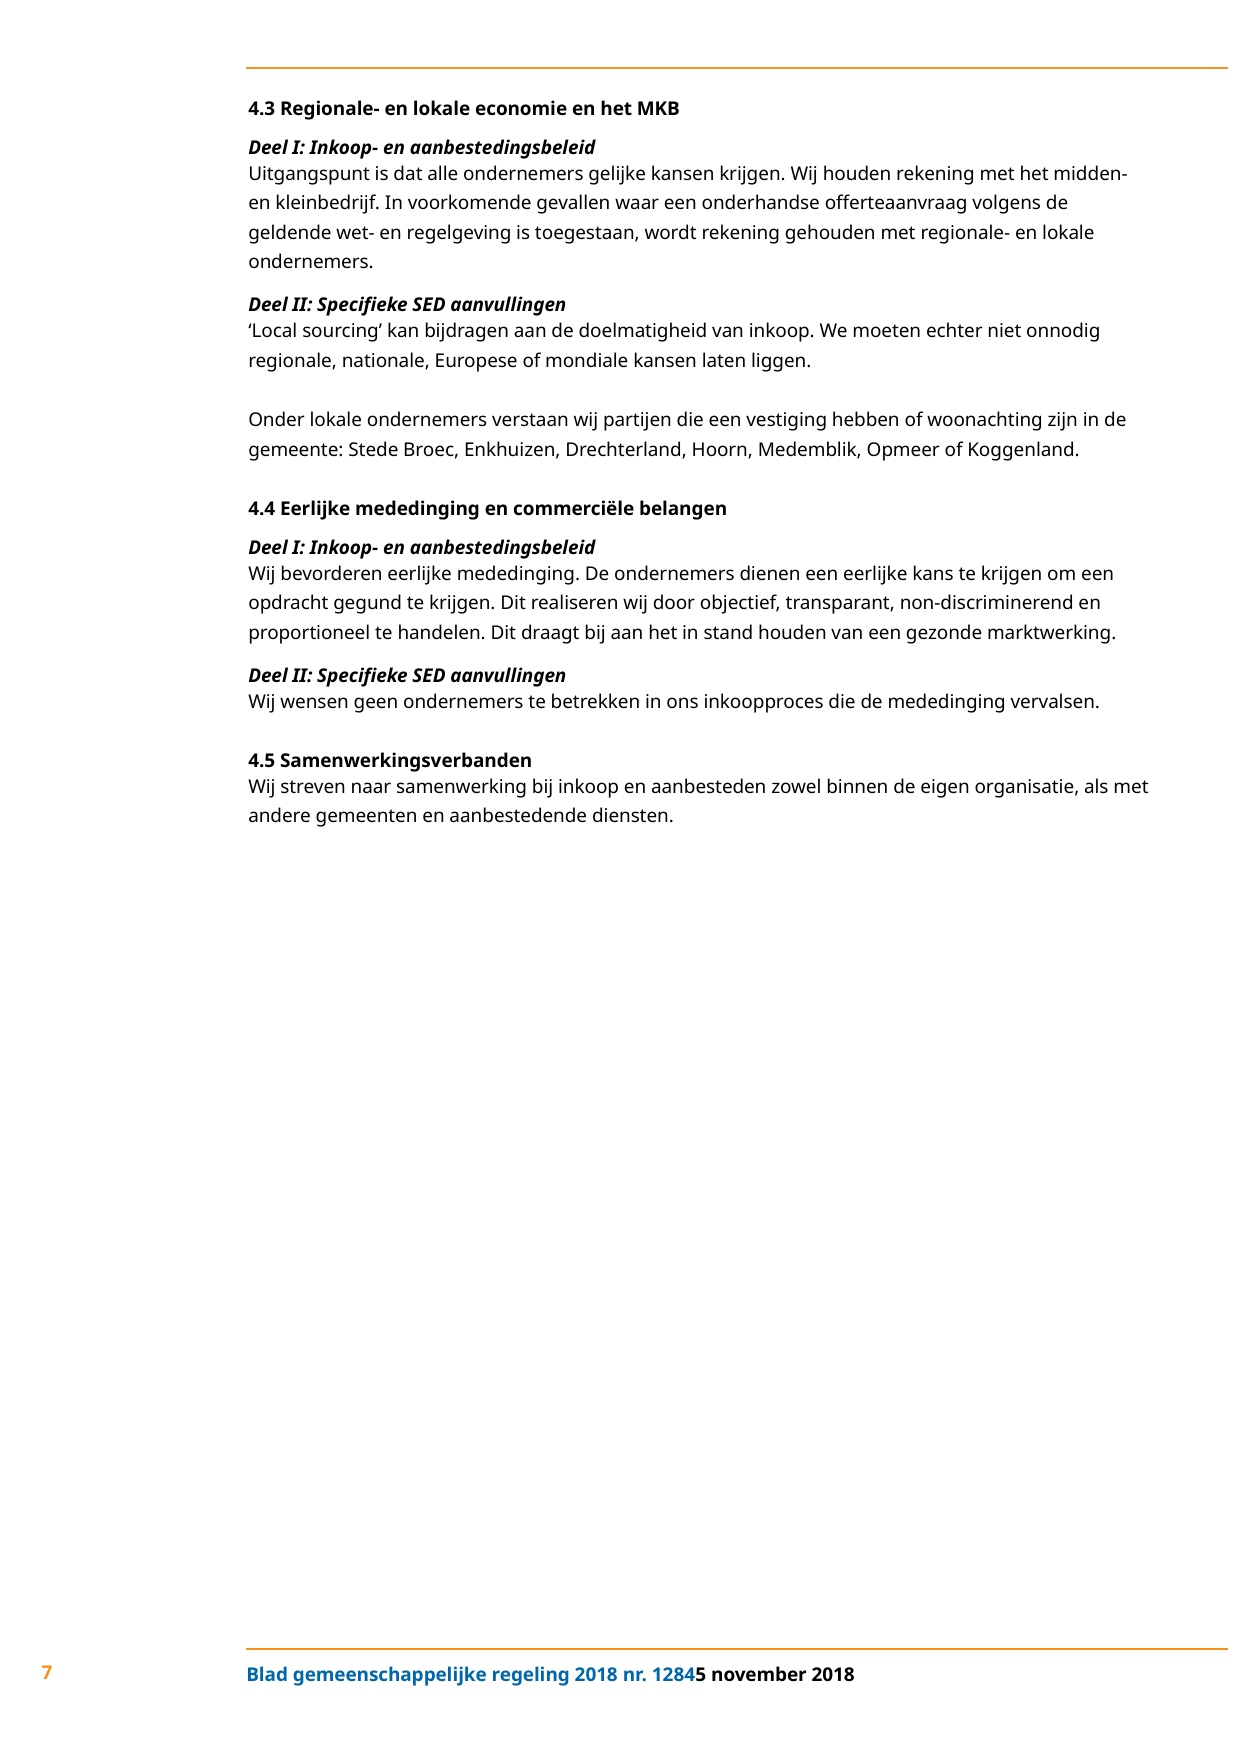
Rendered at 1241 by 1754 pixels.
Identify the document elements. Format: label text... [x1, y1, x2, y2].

text 4.4 Eerlijke mededinging en commerciële belangen [248, 495, 1152, 521]
text 4.3 Regionale- en lokale economie en het MKB [248, 95, 1152, 121]
text Deel II: Specifieke SED aanvullingen [248, 292, 1152, 317]
text Uitgangspunt is dat alle ondernemers gelijke kansen krijgen. Wij houden rekening met het midden- en kleinbedrijf. In voorkomende gevallen waar een onderhandse offerteaanvraag volgens de geldende wet- en regelgeving is toegestaan, wordt rekening gehouden met regionale- en lokale ondernemers. [248, 160, 1152, 274]
picture [41, 47, 231, 172]
text ‘Local sourcing’ kan bijdragen aan de doelmatigheid van inkoop. We moeten echter niet onnodig regionale, nationale, Europese of mondiale kansen laten liggen. [248, 317, 1152, 373]
text Wij streven naar samenwerking bij inkoop en aanbesteden zowel binnen de eigen organisatie, als met andere gemeenten en aanbestedende diensten. [248, 773, 1152, 828]
text Wij wensen geen ondernemers te betrekken in ons inkoopproces die de mededinging vervalsen. [248, 688, 1152, 714]
text 4.5 Samenwerkingsverbanden [248, 747, 1152, 773]
text Wij bevorderen eerlijke mededinging. De ondernemers dienen een eerlijke kans te krijgen om een opdracht gegund te krijgen. Dit realiseren wij door objectief, transparant, non-discriminerend en proportioneel te handelen. Dit draagt bij aan het in stand houden van een gezonde marktwerking. [248, 560, 1152, 645]
text Deel II: Specifieke SED aanvullingen [248, 662, 1152, 688]
text Onder lokale ondernemers verstaan wij partijen die een vestiging hebben of woonachting zijn in de gemeente: Stede Broec, Enkhuizen, Drechterland, Hoorn, Medemblik, Opmeer of Koggenland. [248, 406, 1152, 461]
text Deel I: Inkoop- en aanbestedingsbeleid [248, 534, 1152, 560]
text Deel I: Inkoop- en aanbestedingsbeleid [248, 134, 1152, 160]
